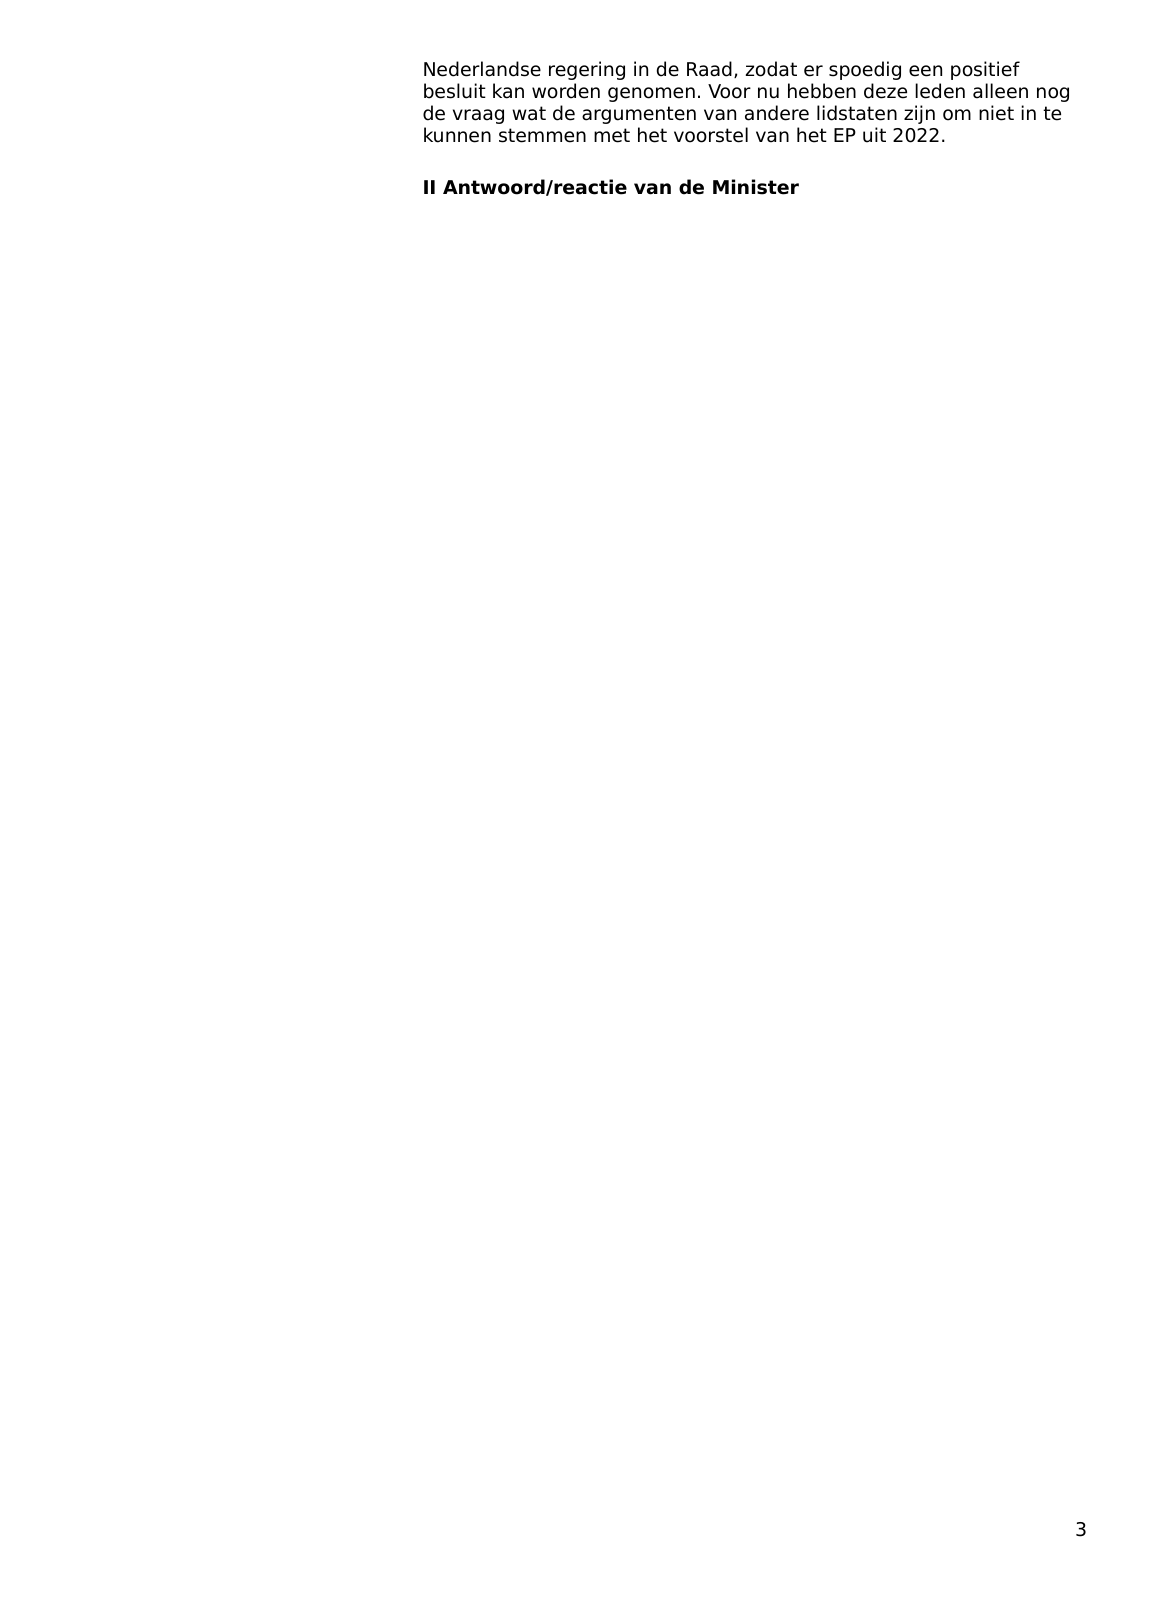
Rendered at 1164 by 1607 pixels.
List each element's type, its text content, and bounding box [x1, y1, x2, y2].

subtitle II Antwoord/reactie van de Minister [422, 177, 1087, 199]
text Nederlandse regering in de Raad, zodat er spoedig een positief besluit kan worden genomen. Voor nu hebben deze leden alleen nog de vraag wat de argumenten van andere lidstaten zijn om niet in te kunnen stemmen met het voorstel van het EP uit 2022. [422, 59, 1087, 147]
